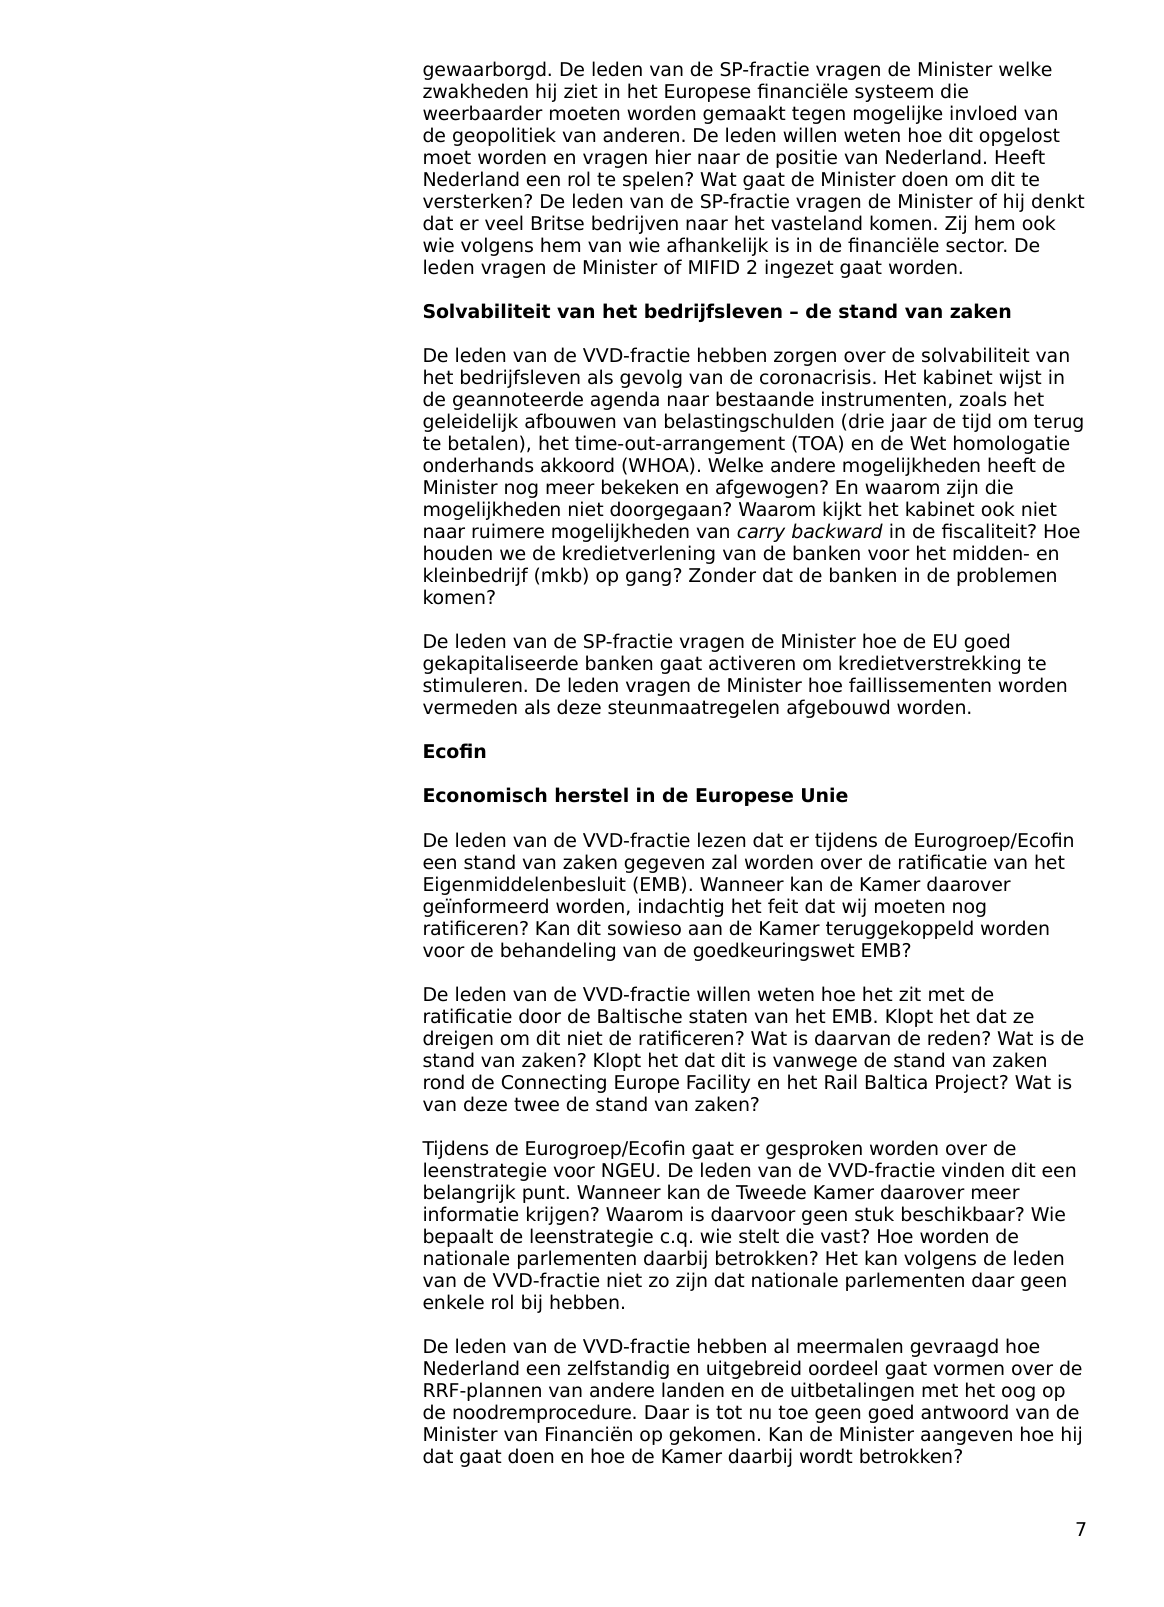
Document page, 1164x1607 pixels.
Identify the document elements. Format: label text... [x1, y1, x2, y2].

text De leden van de VVD-fractie hebben zorgen over de solvabiliteit van het bedrijfsleven als gevolg van de coronacrisis. Het kabinet wijst in de geannoteerde agenda naar bestaande instrumenten, zoals het geleidelijk afbouwen van belastingschulden (drie jaar de tijd om terug te betalen), het time-out-arrangement (TOA) en de Wet homologatie onderhands akkoord (WHOA). Welke andere mogelijkheden heeft de Minister nog meer bekeken en afgewogen? En waarom zijn die mogelijkheden niet doorgegaan? Waarom kijkt het kabinet ook niet naar ruimere mogelijkheden van carry backward in de fiscaliteit? Hoe houden we de kredietverlening van de banken voor het midden- en kleinbedrijf (mkb) op gang? Zonder dat de banken in de problemen komen? [422, 345, 1087, 609]
subtitle Economisch herstel in de Europese Unie [422, 785, 1087, 807]
text Tijdens de Eurogroep/Ecofin gaat er gesproken worden over de leenstrategie voor NGEU. De leden van de VVD-fractie vinden dit een belangrijk punt. Wanneer kan de Tweede Kamer daarover meer informatie krijgen? Waarom is daarvoor geen stuk beschikbaar? Wie bepaalt de leenstrategie c.q. wie stelt die vast? Hoe worden de nationale parlementen daarbij betrokken? Het kan volgens de leden van de VVD-fractie niet zo zijn dat nationale parlementen daar geen enkele rol bij hebben. [422, 1138, 1087, 1313]
text De leden van de VVD-fractie hebben al meermalen gevraagd hoe Nederland een zelfstandig en uitgebreid oordeel gaat vormen over de RRF-plannen van andere landen en de uitbetalingen met het oog op de noodremprocedure. Daar is tot nu toe geen goed antwoord van de Minister van Financiën op gekomen. Kan de Minister aangeven hoe hij dat gaat doen en hoe de Kamer daarbij wordt betrokken? [422, 1336, 1087, 1468]
text De leden van de VVD-fractie lezen dat er tijdens de Eurogroep/Ecofin een stand van zaken gegeven zal worden over de ratificatie van het Eigenmiddelenbesluit (EMB). Wanneer kan de Kamer daarover geïnformeerd worden, indachtig het feit dat wij moeten nog ratificeren? Kan dit sowieso aan de Kamer teruggekoppeld worden voor de behandeling van de goedkeuringswet EMB? [422, 829, 1087, 961]
text De leden van de VVD-fractie willen weten hoe het zit met de ratificatie door de Baltische staten van het EMB. Klopt het dat ze dreigen om dit niet de ratificeren? Wat is daarvan de reden? Wat is de stand van zaken? Klopt het dat dit is vanwege de stand van zaken rond de Connecting Europe Facility en het Rail Baltica Project? Wat is van deze twee de stand van zaken? [422, 984, 1087, 1116]
subtitle Ecofin [422, 741, 1087, 763]
subtitle Solvabiliteit van het bedrijfsleven – de stand van zaken [422, 301, 1087, 323]
text gewaarborgd. De leden van de SP-fractie vragen de Minister welke zwakheden hij ziet in het Europese financiële systeem die weerbaarder moeten worden gemaakt tegen mogelijke invloed van de geopolitiek van anderen. De leden willen weten hoe dit opgelost moet worden en vragen hier naar de positie van Nederland. Heeft Nederland een rol te spelen? Wat gaat de Minister doen om dit te versterken? De leden van de SP-fractie vragen de Minister of hij denkt dat er veel Britse bedrijven naar het vasteland komen. Zij hem ook wie volgens hem van wie afhankelijk is in de financiële sector. De leden vragen de Minister of MIFID 2 ingezet gaat worden. [422, 59, 1087, 279]
text De leden van de SP-fractie vragen de Minister hoe de EU goed gekapitaliseerde banken gaat activeren om kredietverstrekking te stimuleren. De leden vragen de Minister hoe faillissementen worden vermeden als deze steunmaatregelen afgebouwd worden. [422, 631, 1087, 719]
